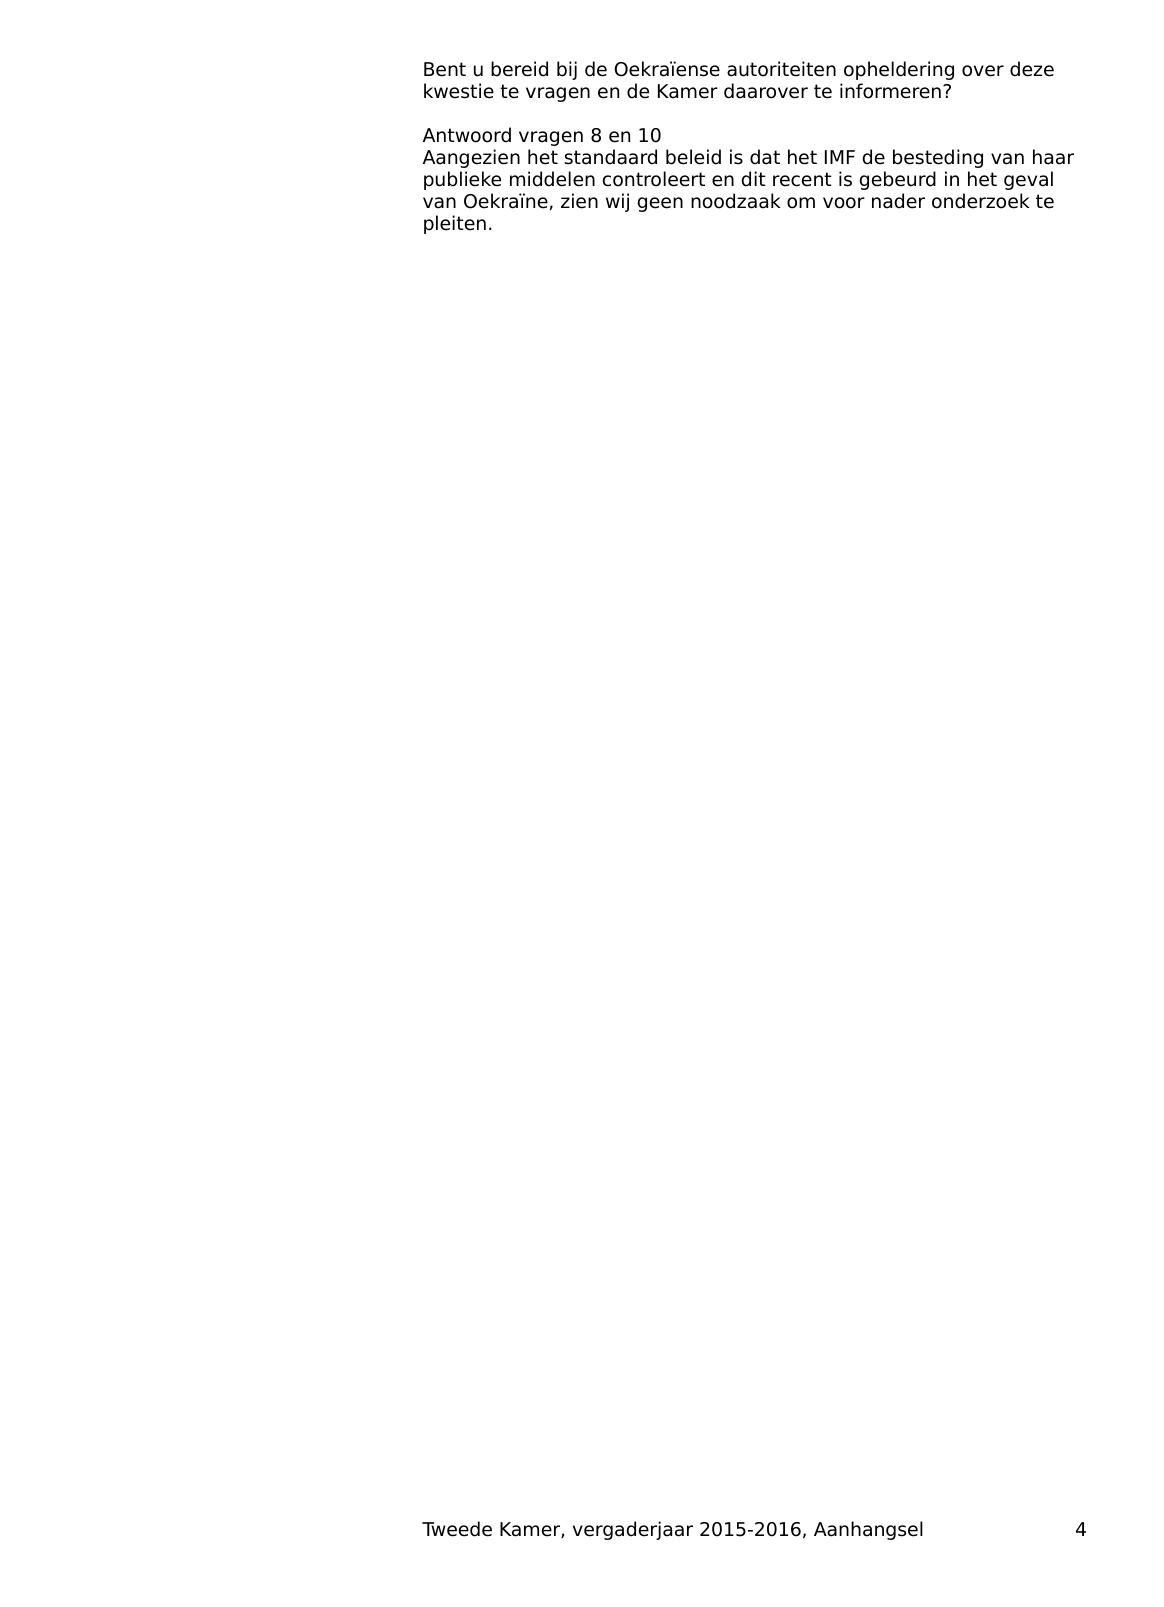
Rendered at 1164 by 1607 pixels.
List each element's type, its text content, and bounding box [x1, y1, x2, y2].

text Bent u bereid bij de Oekraïense autoriteiten opheldering over deze kwestie te vragen en de Kamer daarover te informeren? [422, 59, 1087, 103]
text Aangezien het standaard beleid is dat het IMF de besteding van haar publieke middelen controleert en dit recent is gebeurd in het geval van Oekraïne, zien wij geen noodzaak om voor nader onderzoek te pleiten. [422, 147, 1087, 235]
text Antwoord vragen 8 en 10 [422, 125, 1087, 147]
